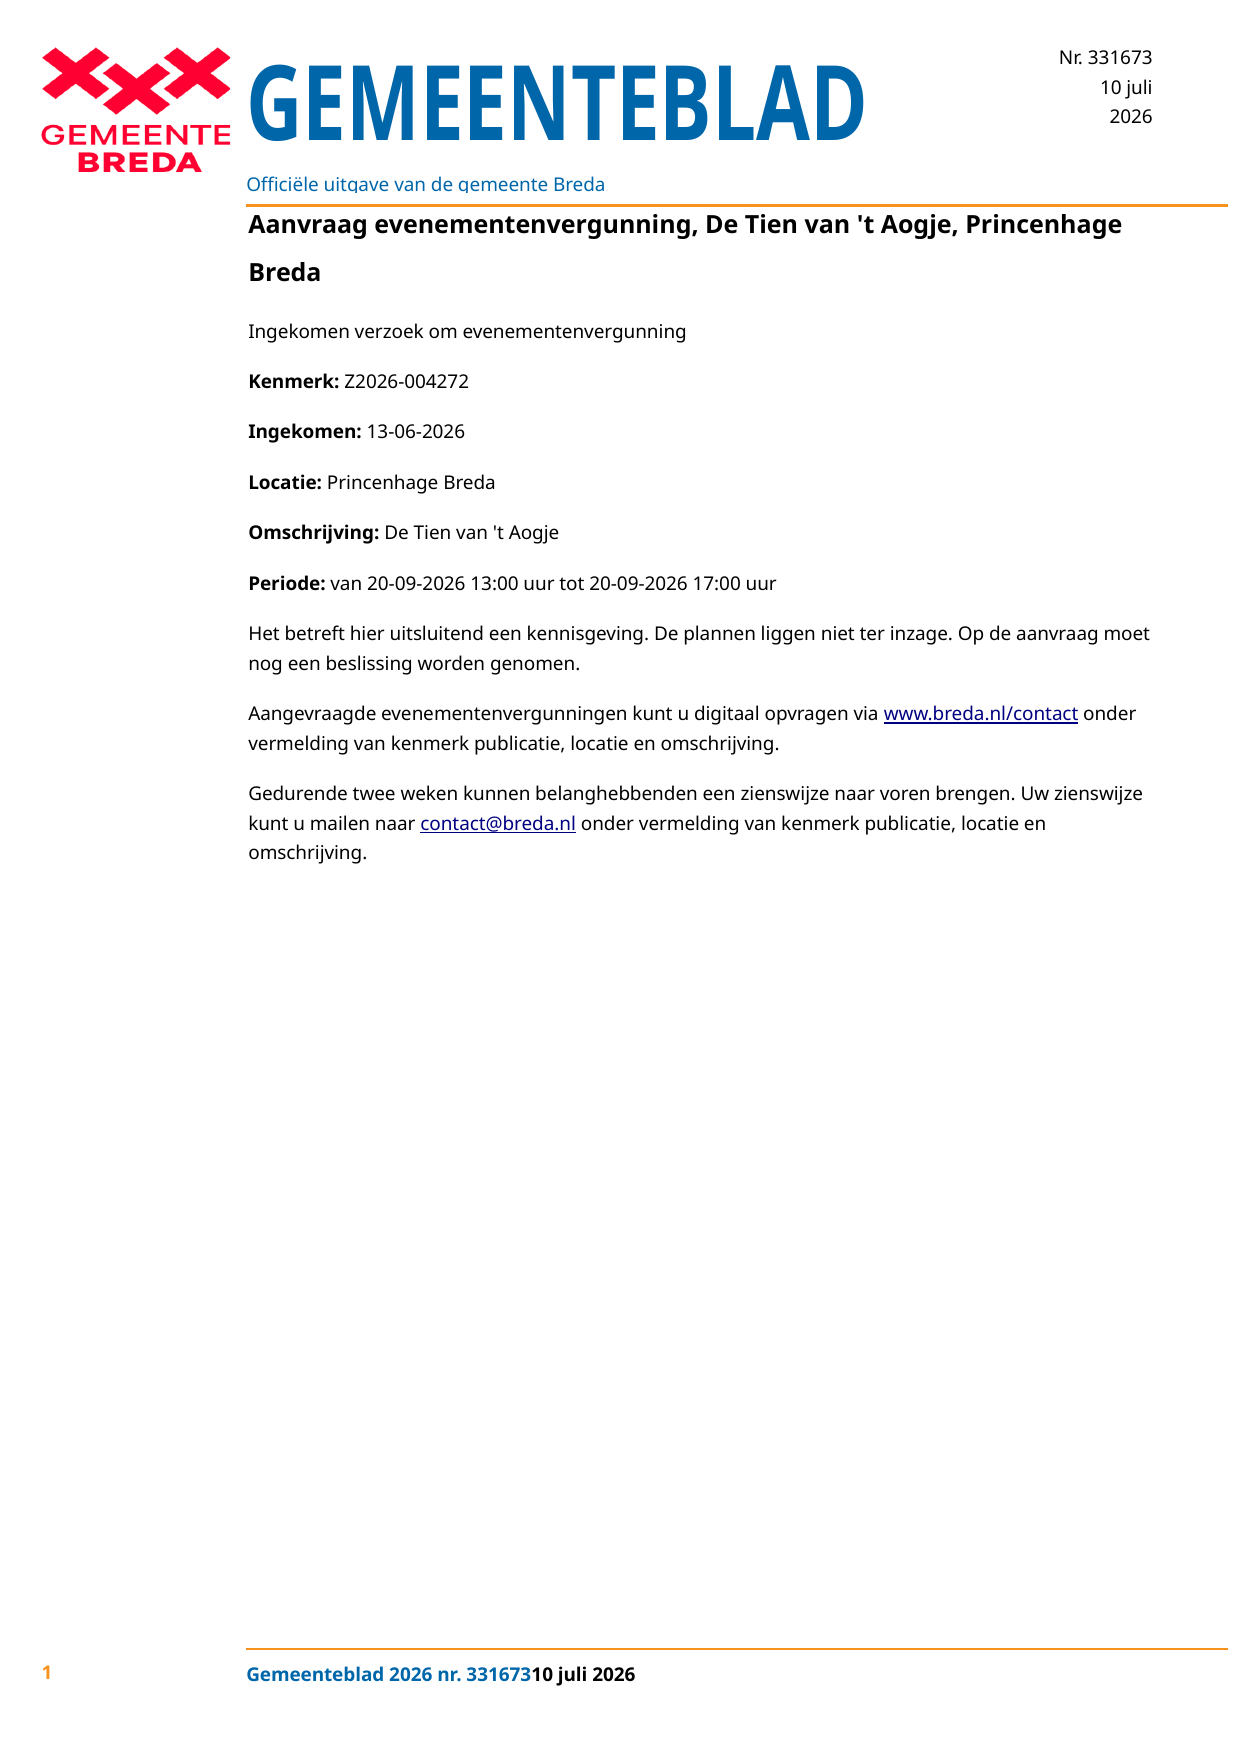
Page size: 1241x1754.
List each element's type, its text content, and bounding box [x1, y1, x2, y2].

text Periode: van 20-09-2026 13:00 uur tot 20-09-2026 17:00 uur [248, 570, 1152, 596]
text Aanvraag evenementenvergunning, De Tien van 't Aogje, Princenhage Breda [248, 207, 1152, 288]
text Aangevraagde evenementenvergunningen kunt u digitaal opvragen via www.breda.nl/contact onder vermelding van kenmerk publicatie, locatie en omschrijving. [248, 700, 1152, 756]
text Omschrijving: De Tien van 't Aogje [248, 519, 1152, 545]
text Ingekomen: 13-06-2026 [248, 419, 1152, 444]
text Het betreft hier uitsluitend een kennisgeving. De plannen liggen niet ter inzage. Op de aanvraag moet nog een beslissing worden genomen. [248, 620, 1152, 676]
text Kenmerk: Z2026-004272 [248, 368, 1152, 394]
text Ingekomen verzoek om evenementenvergunning [248, 318, 1152, 344]
text Gedurende twee weken kunnen belanghebbenden een zienswijze naar voren brengen. Uw zienswijze kunt u mailen naar contact@breda.nl onder vermelding van kenmerk publicatie, locatie en omschrijving. [248, 780, 1152, 865]
picture [41, 47, 231, 172]
text Locatie: Princenhage Breda [248, 469, 1152, 495]
